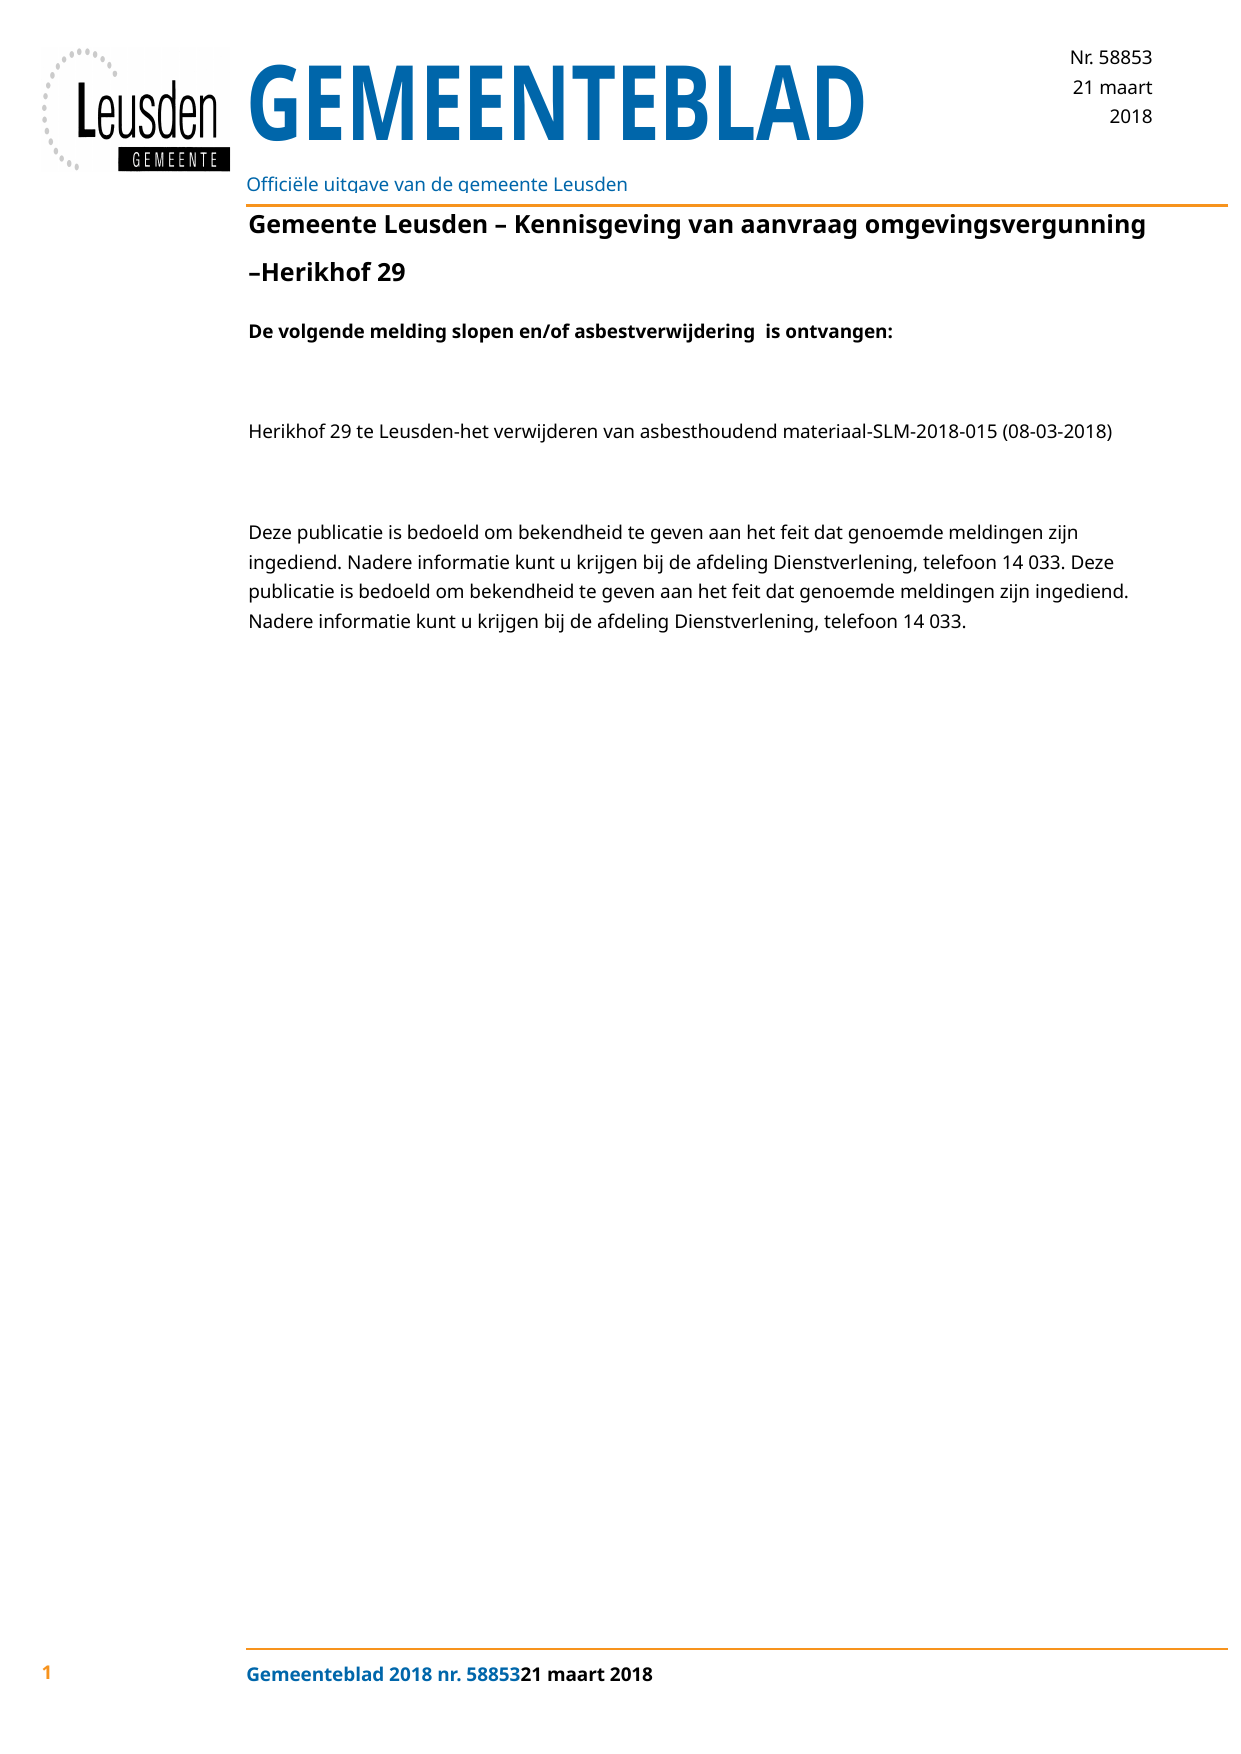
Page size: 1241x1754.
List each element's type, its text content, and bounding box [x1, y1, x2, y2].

text Herikhof 29 te Leusden-het verwijderen van asbesthoudend materiaal-SLM-2018-015 (08-03-2018) [248, 419, 1152, 444]
text Deze publicatie is bedoeld om bekendheid te geven aan het feit dat genoemde meldingen zijn ingediend. Nadere informatie kunt u krijgen bij de afdeling Dienstverlening, telefoon 14 033. Deze publicatie is bedoeld om bekendheid te geven aan het feit dat genoemde meldingen zijn ingediend. Nadere informatie kunt u krijgen bij de afdeling Dienstverlening, telefoon 14 033. [248, 519, 1152, 634]
text Gemeente Leusden – Kennisgeving van aanvraag omgevingsvergunning –Herikhof 29 [248, 207, 1152, 288]
text De volgende melding slopen en/of asbestverwijdering is ontvangen: [248, 318, 1152, 344]
picture [41, 47, 231, 172]
